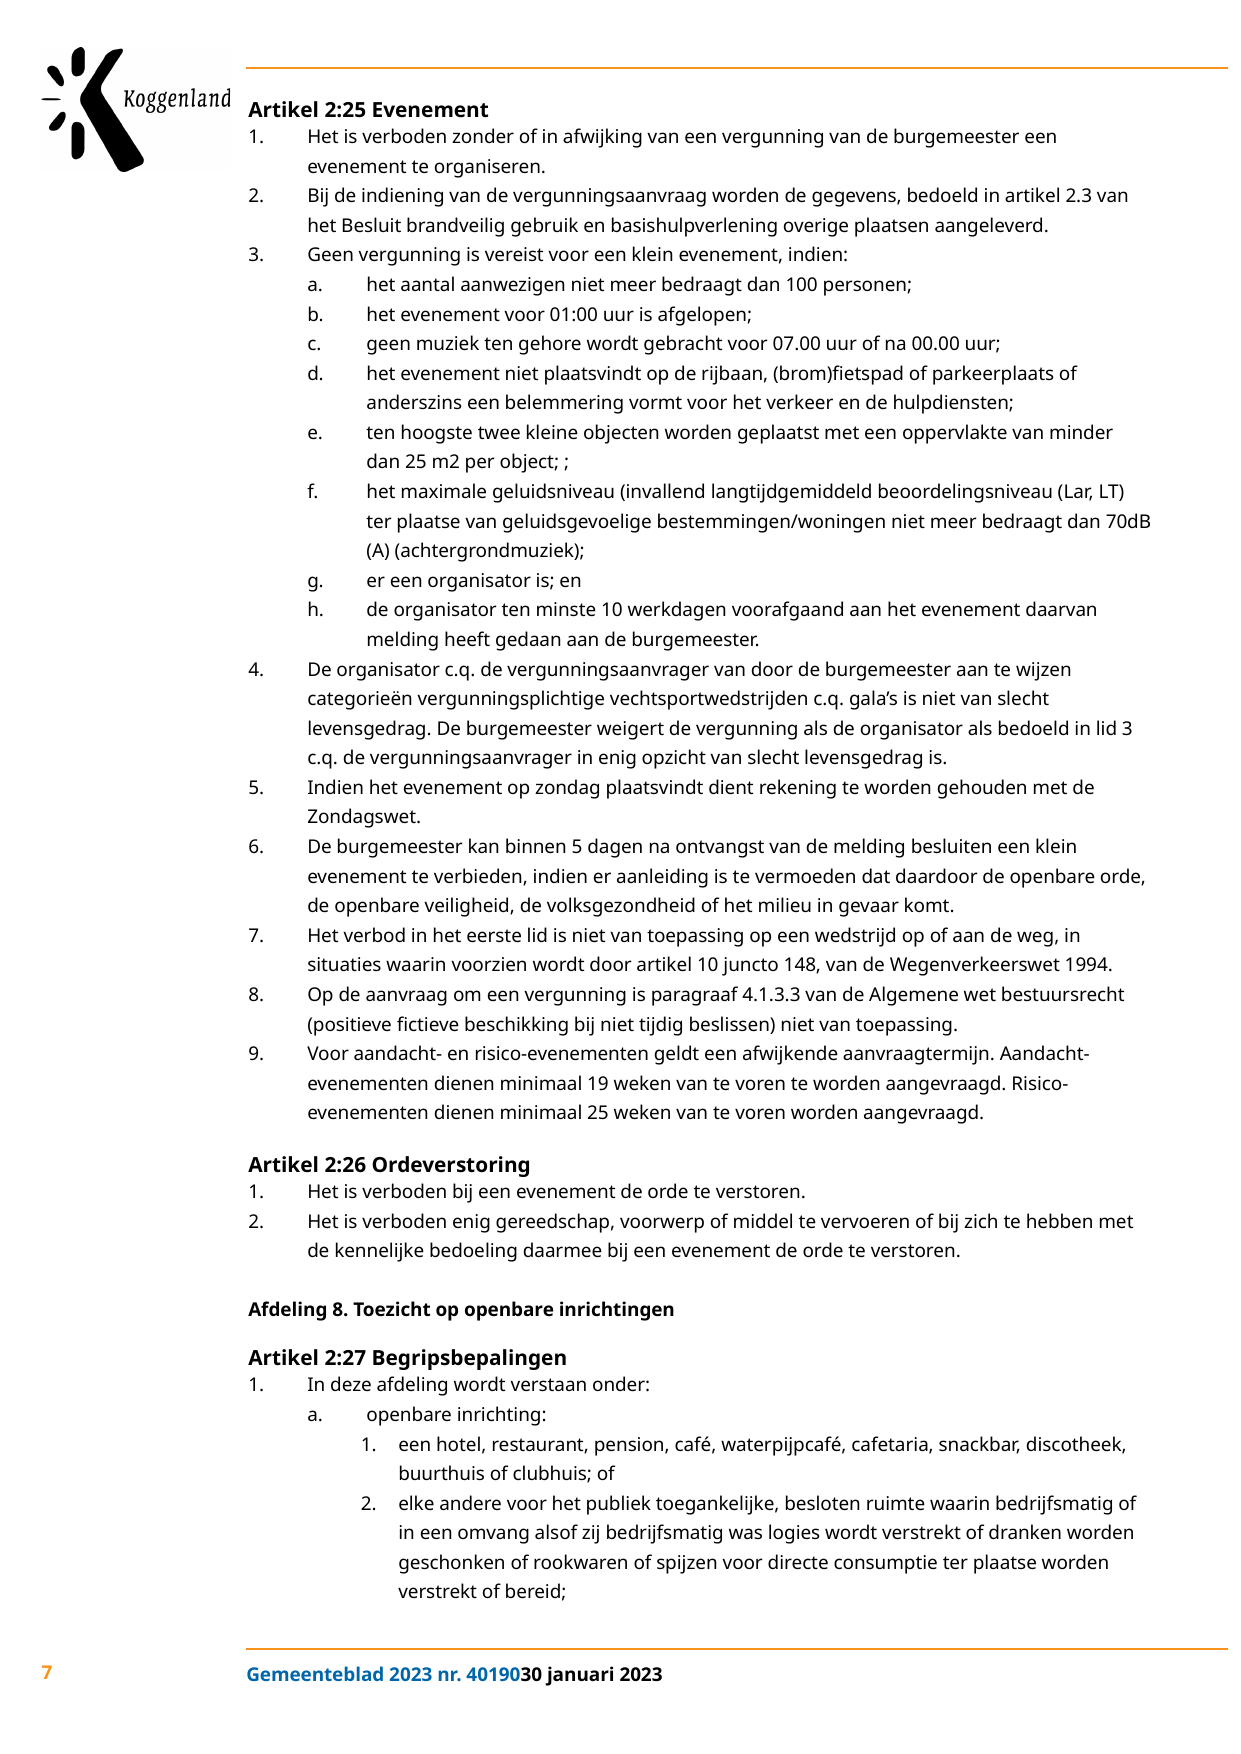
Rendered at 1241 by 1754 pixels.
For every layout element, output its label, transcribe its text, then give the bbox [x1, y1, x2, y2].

list Bij de indiening van de vergunningsaanvraag worden de gegevens, bedoeld in artikel 2.3 van het Besluit brandveilig gebruik en basishulpverlening overige plaatsen aangeleverd. [248, 182, 1152, 238]
list Het is verboden bij een evenement de orde te verstoren. [248, 1178, 1152, 1204]
list elke andere voor het publiek toegankelijke, besloten ruimte waarin bedrijfsmatig of in een omvang alsof zij bedrijfsmatig was logies wordt verstrekt of dranken worden geschonken of rookwaren of spijzen voor directe consumptie ter plaatse worden verstrekt of bereid; [361, 1490, 1152, 1604]
list een hotel, restaurant, pension, café, waterpijpcafé, cafetaria, snackbar, discotheek, buurthuis of clubhuis; of [361, 1431, 1152, 1486]
list het maximale geluidsniveau (invallend langtijdgemiddeld beoordelingsniveau (Lar, LT) ter plaatse van geluidsgevoelige bestemmingen/woningen niet meer bedraagt dan 70dB (A) (achtergrondmuziek); [307, 478, 1152, 563]
text Artikel 2:26 Ordeverstoring [248, 1150, 1152, 1178]
list er een organisator is; en [307, 567, 1152, 593]
list Voor aandacht- en risico-evenementen geldt een afwijkende aanvraagtermijn. Aandacht-evenementen dienen minimaal 19 weken van te voren te worden aangevraagd. Risico-evenementen dienen minimaal 25 weken van te voren worden aangevraagd. [248, 1040, 1152, 1125]
picture [41, 47, 231, 172]
list het evenement voor 01:00 uur is afgelopen; [307, 301, 1152, 326]
text Afdeling 8. Toezicht op openbare inrichtingen [248, 1297, 1152, 1322]
list Geen vergunning is vereist voor een klein evenement, indien: [248, 242, 1152, 267]
list de organisator ten minste 10 werkdagen voorafgaand aan het evenement daarvan melding heeft gedaan aan de burgemeester. [307, 597, 1152, 652]
list ten hoogste twee kleine objecten worden geplaatst met een oppervlakte van minder dan 25 m2 per object; ; [307, 419, 1152, 474]
list Op de aanvraag om een vergunning is paragraaf 4.1.3.3 van de Algemene wet bestuursrecht (positieve fictieve beschikking bij niet tijdig beslissen) niet van toepassing. [248, 981, 1152, 1036]
text Artikel 2:25 Evenement [248, 95, 1152, 123]
list het evenement niet plaatsvindt op de rijbaan, (brom)fietspad of parkeerplaats of anderszins een belemmering vormt voor het verkeer en de hulpdiensten; [307, 360, 1152, 415]
list Het is verboden enig gereedschap, voorwerp of middel te vervoeren of bij zich te hebben met de kennelijke bedoeling daarmee bij een evenement de orde te verstoren. [248, 1208, 1152, 1263]
list Het is verboden zonder of in afwijking van een vergunning van de burgemeester een evenement te organiseren. [248, 123, 1152, 178]
list openbare inrichting: [307, 1401, 1152, 1427]
list De burgemeester kan binnen 5 dagen na ontvangst van de melding besluiten een klein evenement te verbieden, indien er aanleiding is te vermoeden dat daardoor de openbare orde, de openbare veiligheid, de volksgezondheid of het milieu in gevaar komt. [248, 833, 1152, 918]
list Het verbod in het eerste lid is niet van toepassing op een wedstrijd op of aan de weg, in situaties waarin voorzien wordt door artikel 10 juncto 148, van de Wegenverkeerswet 1994. [248, 922, 1152, 977]
text Artikel 2:27 Begripsbepalingen [248, 1343, 1152, 1372]
list het aantal aanwezigen niet meer bedraagt dan 100 personen; [307, 271, 1152, 297]
list In deze afdeling wordt verstaan onder: [248, 1372, 1152, 1397]
list Indien het evenement op zondag plaatsvindt dient rekening te worden gehouden met de Zondagswet. [248, 774, 1152, 829]
list De organisator c.q. de vergunningsaanvrager van door de burgemeester aan te wijzen categorieën vergunningsplichtige vechtsportwedstrijden c.q. gala’s is niet van slecht levensgedrag. De burgemeester weigert de vergunning als de organisator als bedoeld in lid 3 c.q. de vergunningsaanvrager in enig opzicht van slecht levensgedrag is. [248, 656, 1152, 770]
list geen muziek ten gehore wordt gebracht voor 07.00 uur of na 00.00 uur; [307, 330, 1152, 356]
